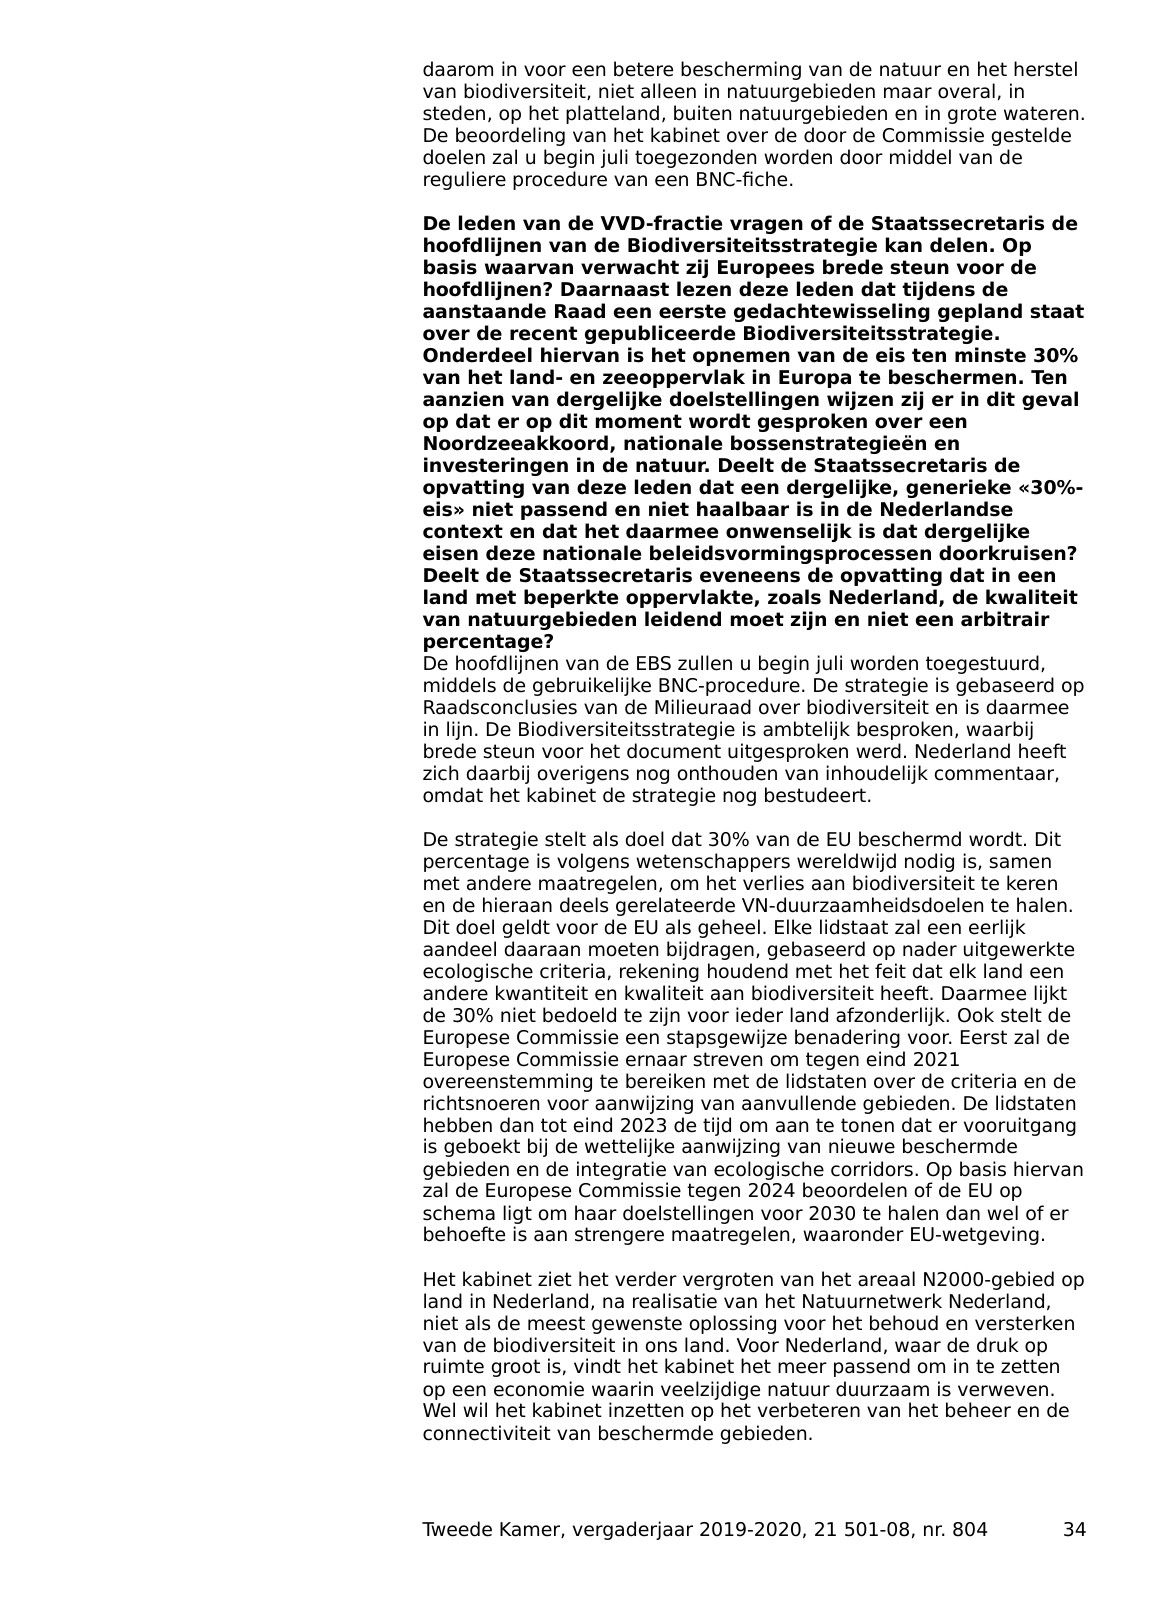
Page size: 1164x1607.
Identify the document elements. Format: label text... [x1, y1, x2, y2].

text De hoofdlijnen van de EBS zullen u begin juli worden toegestuurd, middels de gebruikelijke BNC-procedure. De strategie is gebaseerd op Raadsconclusies van de Milieuraad over biodiversiteit en is daarmee in lijn. De Biodiversiteitsstrategie is ambtelijk besproken, waarbij brede steun voor het document uitgesproken werd. Nederland heeft zich daarbij overigens nog onthouden van inhoudelijk commentaar, omdat het kabinet de strategie nog bestudeert. [422, 653, 1087, 807]
text daarom in voor een betere bescherming van de natuur en het herstel van biodiversiteit, niet alleen in natuurgebieden maar overal, in steden, op het platteland, buiten natuurgebieden en in grote wateren. De beoordeling van het kabinet over de door de Commissie gestelde doelen zal u begin juli toegezonden worden door middel van de reguliere procedure van een BNC-fiche. [422, 59, 1087, 191]
text De leden van de VVD-fractie vragen of de Staatssecretaris de hoofdlijnen van de Biodiversiteitsstrategie kan delen. Op basis waarvan verwacht zij Europees brede steun voor de hoofdlijnen? Daarnaast lezen deze leden dat tijdens de aanstaande Raad een eerste gedachtewisseling gepland staat over de recent gepubliceerde Biodiversiteitsstrategie. Onderdeel hiervan is het opnemen van de eis ten minste 30% van het land- en zeeoppervlak in Europa te beschermen. Ten aanzien van dergelijke doelstellingen wijzen zij er in dit geval op dat er op dit moment wordt gesproken over een Noordzeeakkoord, nationale bossenstrategieën en investeringen in de natuur. Deelt de Staatssecretaris de opvatting van deze leden dat een dergelijke, generieke «30%-eis» niet passend en niet haalbaar is in de Nederlandse context en dat het daarmee onwenselijk is dat dergelijke eisen deze nationale beleidsvormingsprocessen doorkruisen? Deelt de Staatssecretaris eveneens de opvatting dat in een land met beperkte oppervlakte, zoals Nederland, de kwaliteit van natuurgebieden leidend moet zijn en niet een arbitrair percentage? [422, 213, 1087, 653]
text Het kabinet ziet het verder vergroten van het areaal N2000-gebied op land in Nederland, na realisatie van het Natuurnetwerk Nederland, niet als de meest gewenste oplossing voor het behoud en versterken van de biodiversiteit in ons land. Voor Nederland, waar de druk op ruimte groot is, vindt het kabinet het meer passend om in te zetten op een economie waarin veelzijdige natuur duurzaam is verweven. Wel wil het kabinet inzetten op het verbeteren van het beheer en de connectiviteit van beschermde gebieden. [422, 1268, 1087, 1444]
text De strategie stelt als doel dat 30% van de EU beschermd wordt. Dit percentage is volgens wetenschappers wereldwijd nodig is, samen met andere maatregelen, om het verlies aan biodiversiteit te keren en de hieraan deels gerelateerde VN-duurzaamheidsdoelen te halen. Dit doel geldt voor de EU als geheel. Elke lidstaat zal een eerlijk aandeel daaraan moeten bijdragen, gebaseerd op nader uitgewerkte ecologische criteria, rekening houdend met het feit dat elk land een andere kwantiteit en kwaliteit aan biodiversiteit heeft. Daarmee lijkt de 30% niet bedoeld te zijn voor ieder land afzonderlijk. Ook stelt de Europese Commissie een stapsgewijze benadering voor. Eerst zal de Europese Commissie ernaar streven om tegen eind 2021 overeenstemming te bereiken met de lidstaten over de criteria en de richtsnoeren voor aanwijzing van aanvullende gebieden. De lidstaten hebben dan tot eind 2023 de tijd om aan te tonen dat er vooruitgang is geboekt bij de wettelijke aanwijzing van nieuwe beschermde gebieden en de integratie van ecologische corridors. Op basis hiervan zal de Europese Commissie tegen 2024 beoordelen of de EU op schema ligt om haar doelstellingen voor 2030 te halen dan wel of er behoefte is aan strengere maatregelen, waaronder EU-wetgeving. [422, 829, 1087, 1246]
